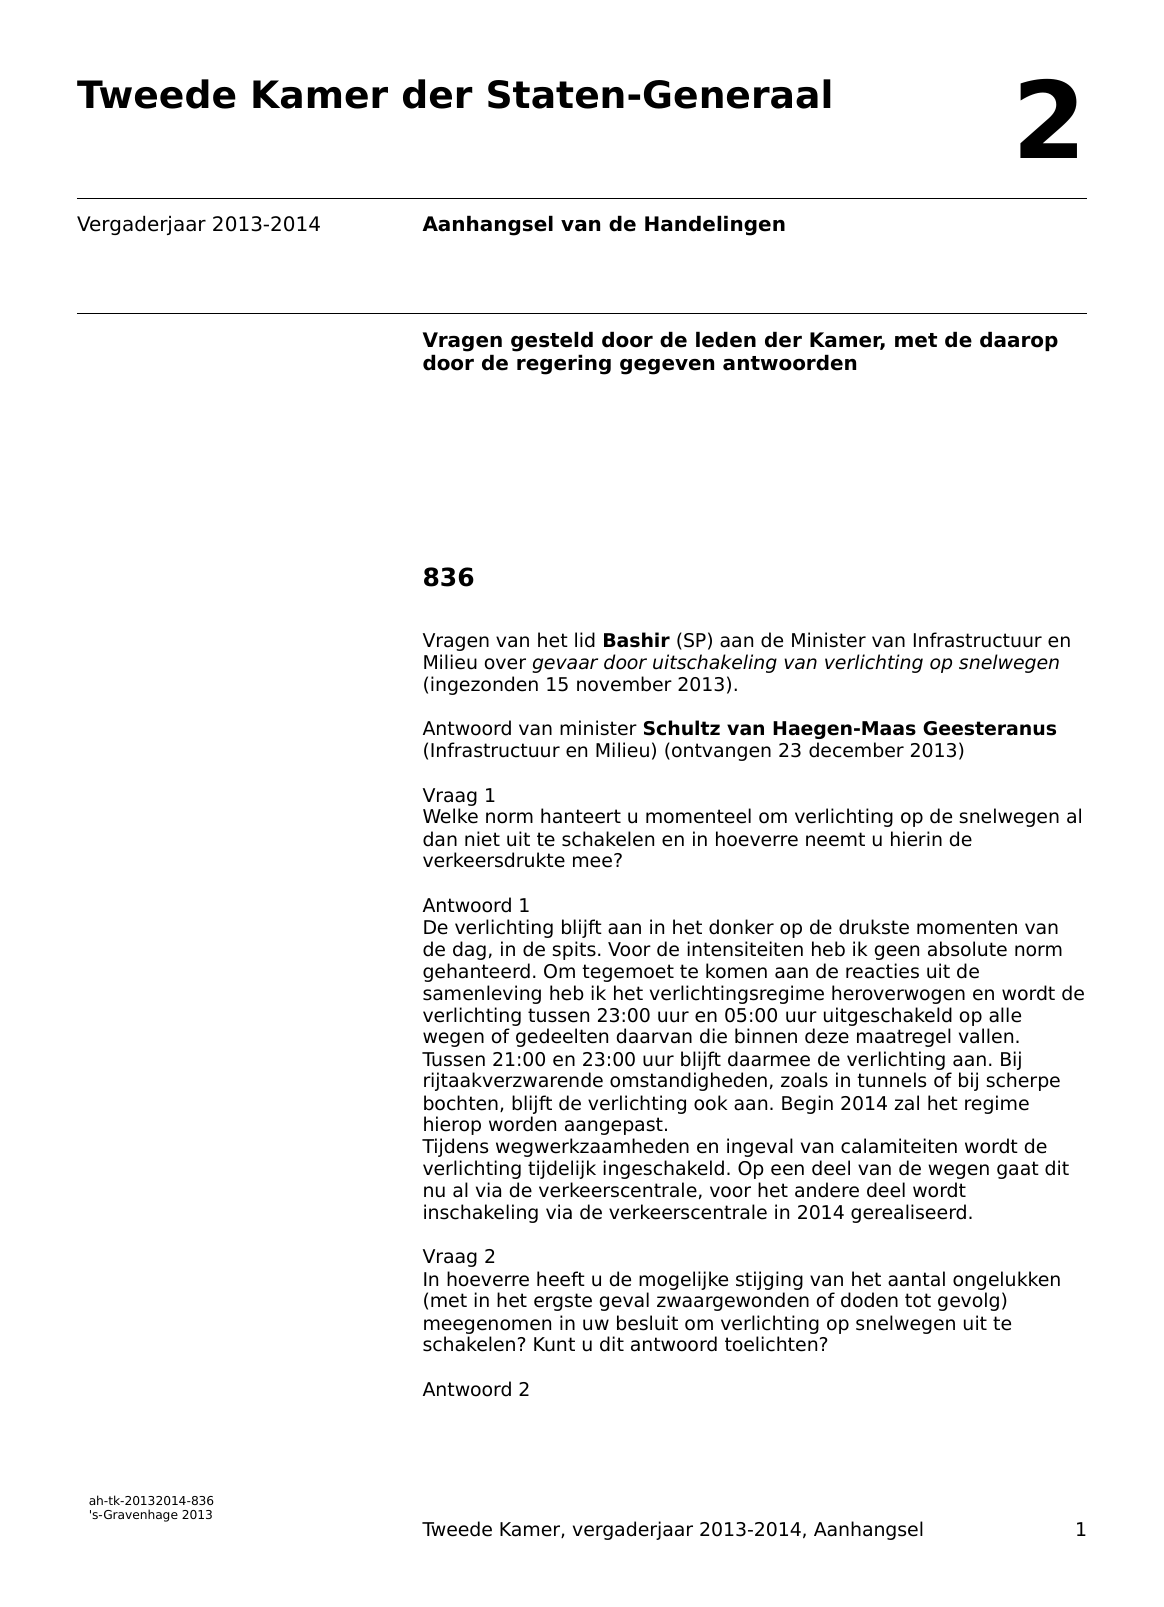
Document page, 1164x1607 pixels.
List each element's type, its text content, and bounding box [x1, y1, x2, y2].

text 836 [422, 563, 1087, 592]
text Vraag 2 [422, 1246, 1087, 1268]
text 's-Gravenhage 2013 [88, 1508, 323, 1522]
table_cell Aanhangsel van de Handelingen [422, 199, 1087, 313]
table_cell Vergaderjaar 2013-2014 [77, 199, 422, 313]
text Tijdens wegwerkzaamheden en ingeval van calamiteiten wordt de verlichting tijdelijk ingeschakeld. Op een deel van de wegen gaat dit nu al via de verkeerscentrale, voor het andere deel wordt inschakeling via de verkeerscentrale in 2014 gerealiseerd. [422, 1136, 1087, 1224]
text Welke norm hanteert u momenteel om verlichting op de snelwegen al dan niet uit te schakelen en in hoeverre neemt u hierin de verkeersdrukte mee? [422, 806, 1087, 872]
text In hoeverre heeft u de mogelijke stijging van het aantal ongelukken (met in het ergste geval zwaargewonden of doden tot gevolg) meegenomen in uw besluit om verlichting op snelwegen uit te schakelen? Kunt u dit antwoord toelichten? [422, 1268, 1087, 1356]
text Vraag 1 [422, 784, 1087, 806]
table_header Tweede Kamer der Staten-Generaal [77, 59, 886, 198]
text De verlichting blijft aan in het donker op de drukste momenten van de dag, in de spits. Voor de intensiteiten heb ik geen absolute norm gehanteerd. Om tegemoet te komen aan de reacties uit de samenleving heb ik het verlichtingsregime heroverwogen en wordt de verlichting tussen 23:00 uur en 05:00 uur uitgeschakeld op alle wegen of gedeelten daarvan die binnen deze maatregel vallen. Tussen 21:00 en 23:00 uur blijft daarmee de verlichting aan. Bij rijtaakverzwarende omstandigheden, zoals in tunnels of bij scherpe bochten, blijft de verlichting ook aan. Begin 2014 zal het regime hierop worden aangepast. [422, 917, 1087, 1136]
table_header 2 [886, 59, 1087, 198]
text Antwoord van minister Schultz van Haegen-Maas Geesteranus (Infrastructuur en Milieu) (ontvangen 23 december 2013) [422, 718, 1087, 762]
text Antwoord 2 [422, 1378, 1087, 1401]
text ah-tk-20132014-836 [88, 1494, 323, 1508]
text Antwoord 1 [422, 894, 1087, 917]
table_cell Vragen gesteld door de leden der Kamer, met de daarop door de regering gegeven antwoorden [422, 314, 1087, 375]
text Vragen van het lid Bashir (SP) aan de Minister van Infrastructuur en Milieu over gevaar door uitschakeling van verlichting op snelwegen (ingezonden 15 november 2013). [422, 630, 1087, 696]
table_cell [77, 314, 422, 375]
